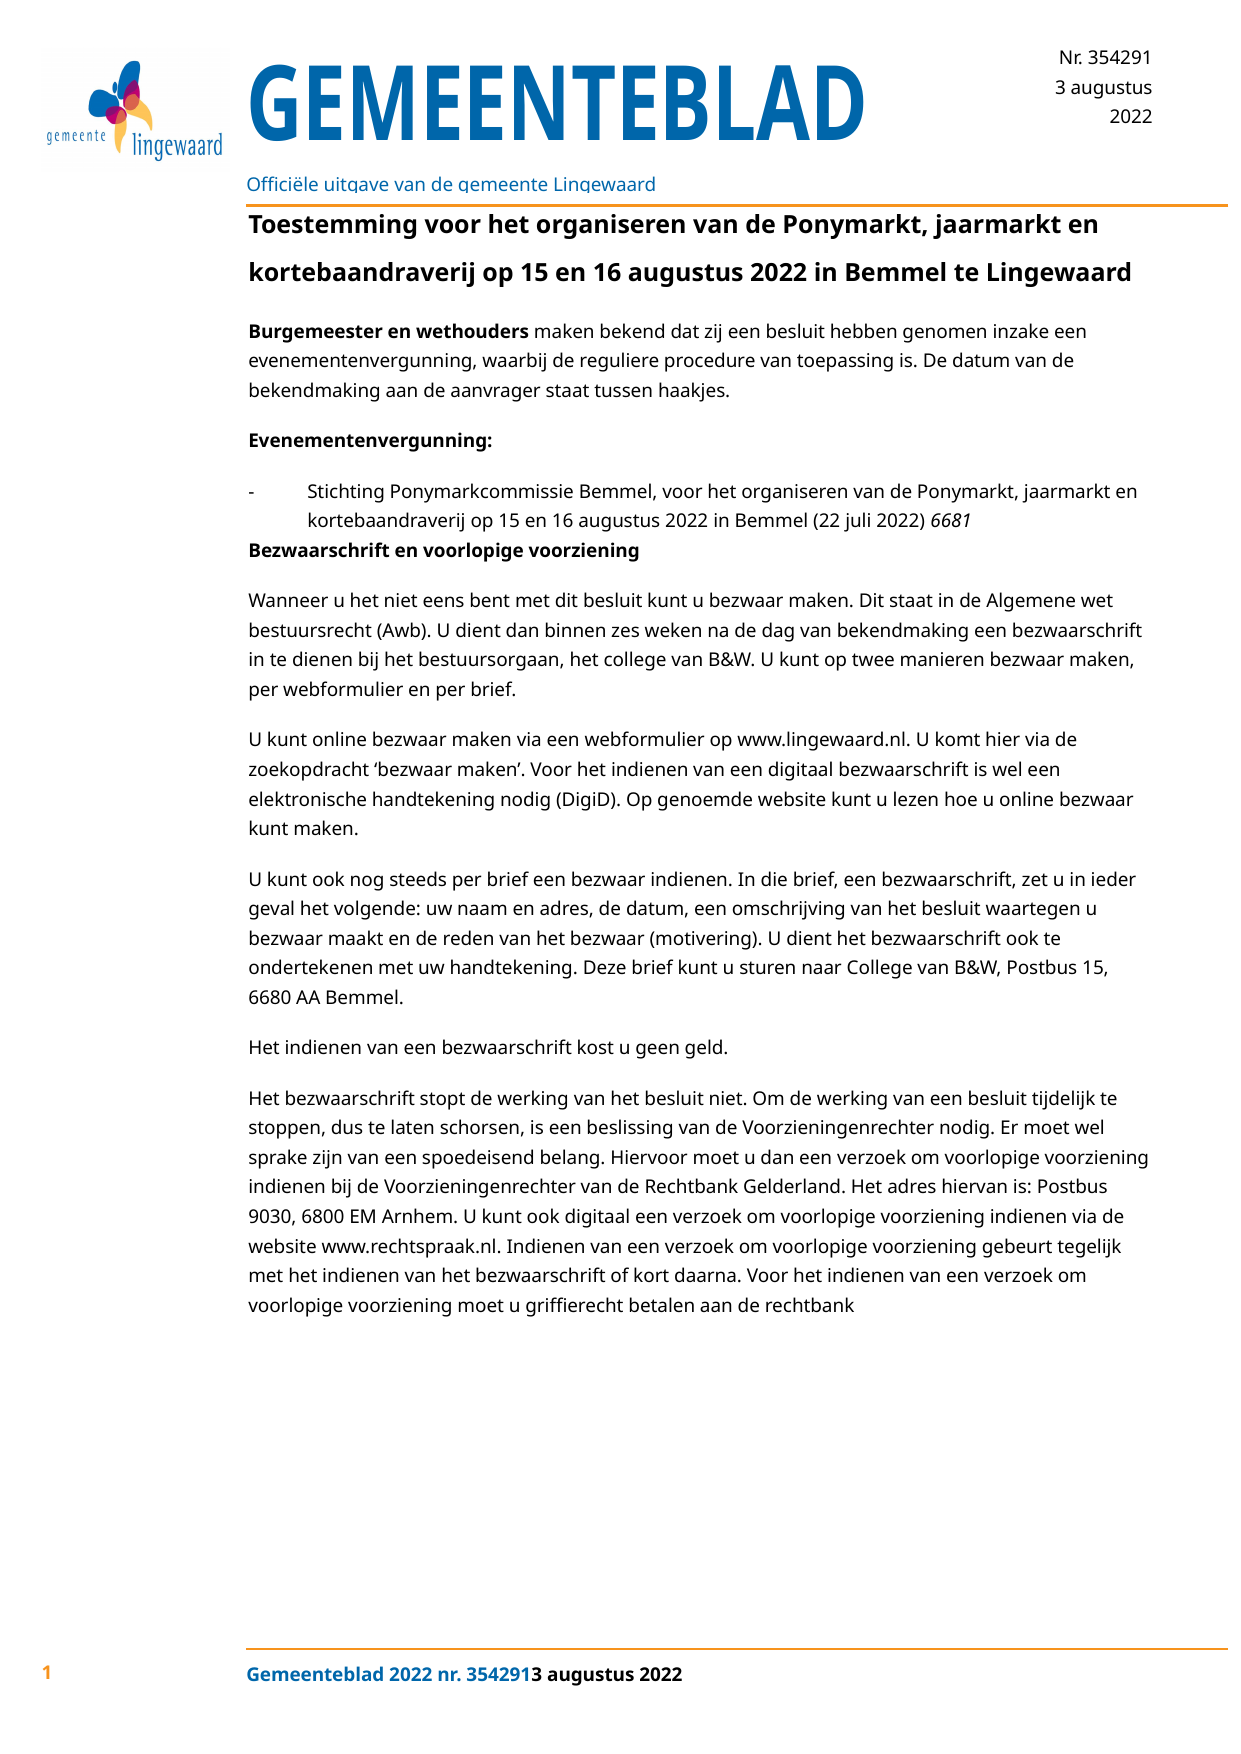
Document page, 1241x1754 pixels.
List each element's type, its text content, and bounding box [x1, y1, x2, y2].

text Evenementenvergunning: [248, 427, 1152, 453]
text Het indienen van een bezwaarschrift kost u geen geld. [248, 1034, 1152, 1060]
text Wanneer u het niet eens bent met dit besluit kunt u bezwaar maken. Dit staat in de Algemene wet bestuursrecht (Awb). U dient dan binnen zes weken na de dag van bekendmaking een bezwaarschrift in te dienen bij het bestuursorgaan, het college van B&W. U kunt op twee manieren bezwaar maken, per webformulier en per brief. [248, 587, 1152, 702]
text Burgemeester en wethouders maken bekend dat zij een besluit hebben genomen inzake een evenementenvergunning, waarbij de reguliere procedure van toepassing is. De datum van de bekendmaking aan de aanvrager staat tussen haakjes. [248, 318, 1152, 403]
text U kunt online bezwaar maken via een webformulier op www.lingewaard.nl. U komt hier via de zoekopdracht ‘bezwaar maken’. Voor het indienen van een digitaal bezwaarschrift is wel een elektronische handtekening nodig (DigiD). Op genoemde website kunt u lezen hoe u online bezwaar kunt maken. [248, 727, 1152, 841]
text U kunt ook nog steeds per brief een bezwaar indienen. In die brief, een bezwaarschrift, zet u in ieder geval het volgende: uw naam en adres, de datum, een omschrijving van het besluit waartegen u bezwaar maakt en de reden van het bezwaar (motivering). U dient het bezwaarschrift ook te ondertekenen met uw handtekening. Deze brief kunt u sturen naar College van B&W, Postbus 15, 6680 AA Bemmel. [248, 866, 1152, 1010]
text Toestemming voor het organiseren van de Ponymarkt, jaarmarkt en kortebaandraverij op 15 en 16 augustus 2022 in Bemmel te Lingewaard [248, 207, 1152, 288]
list Stichting Ponymarkcommissie Bemmel, voor het organiseren van de Ponymarkt, jaarmarkt en kortebaandraverij op 15 en 16 augustus 2022 in Bemmel (22 juli 2022) 6681 [248, 478, 1152, 533]
text Bezwaarschrift en voorlopige voorziening [248, 537, 1152, 563]
picture [41, 47, 231, 172]
text Het bezwaarschrift stopt de werking van het besluit niet. Om de werking van een besluit tijdelijk te stoppen, dus te laten schorsen, is een beslissing van de Voorzieningenrechter nodig. Er moet wel sprake zijn van een spoedeisend belang. Hiervoor moet u dan een verzoek om voorlopige voorziening indienen bij de Voorzieningenrechter van de Rechtbank Gelderland. Het adres hiervan is: Postbus 9030, 6800 EM Arnhem. U kunt ook digitaal een verzoek om voorlopige voorziening indienen via de website www.rechtspraak.nl. Indienen van een verzoek om voorlopige voorziening gebeurt tegelijk met het indienen van het bezwaarschrift of kort daarna. Voor het indienen van een verzoek om voorlopige voorziening moet u griffierecht betalen aan de rechtbank [248, 1085, 1152, 1318]
